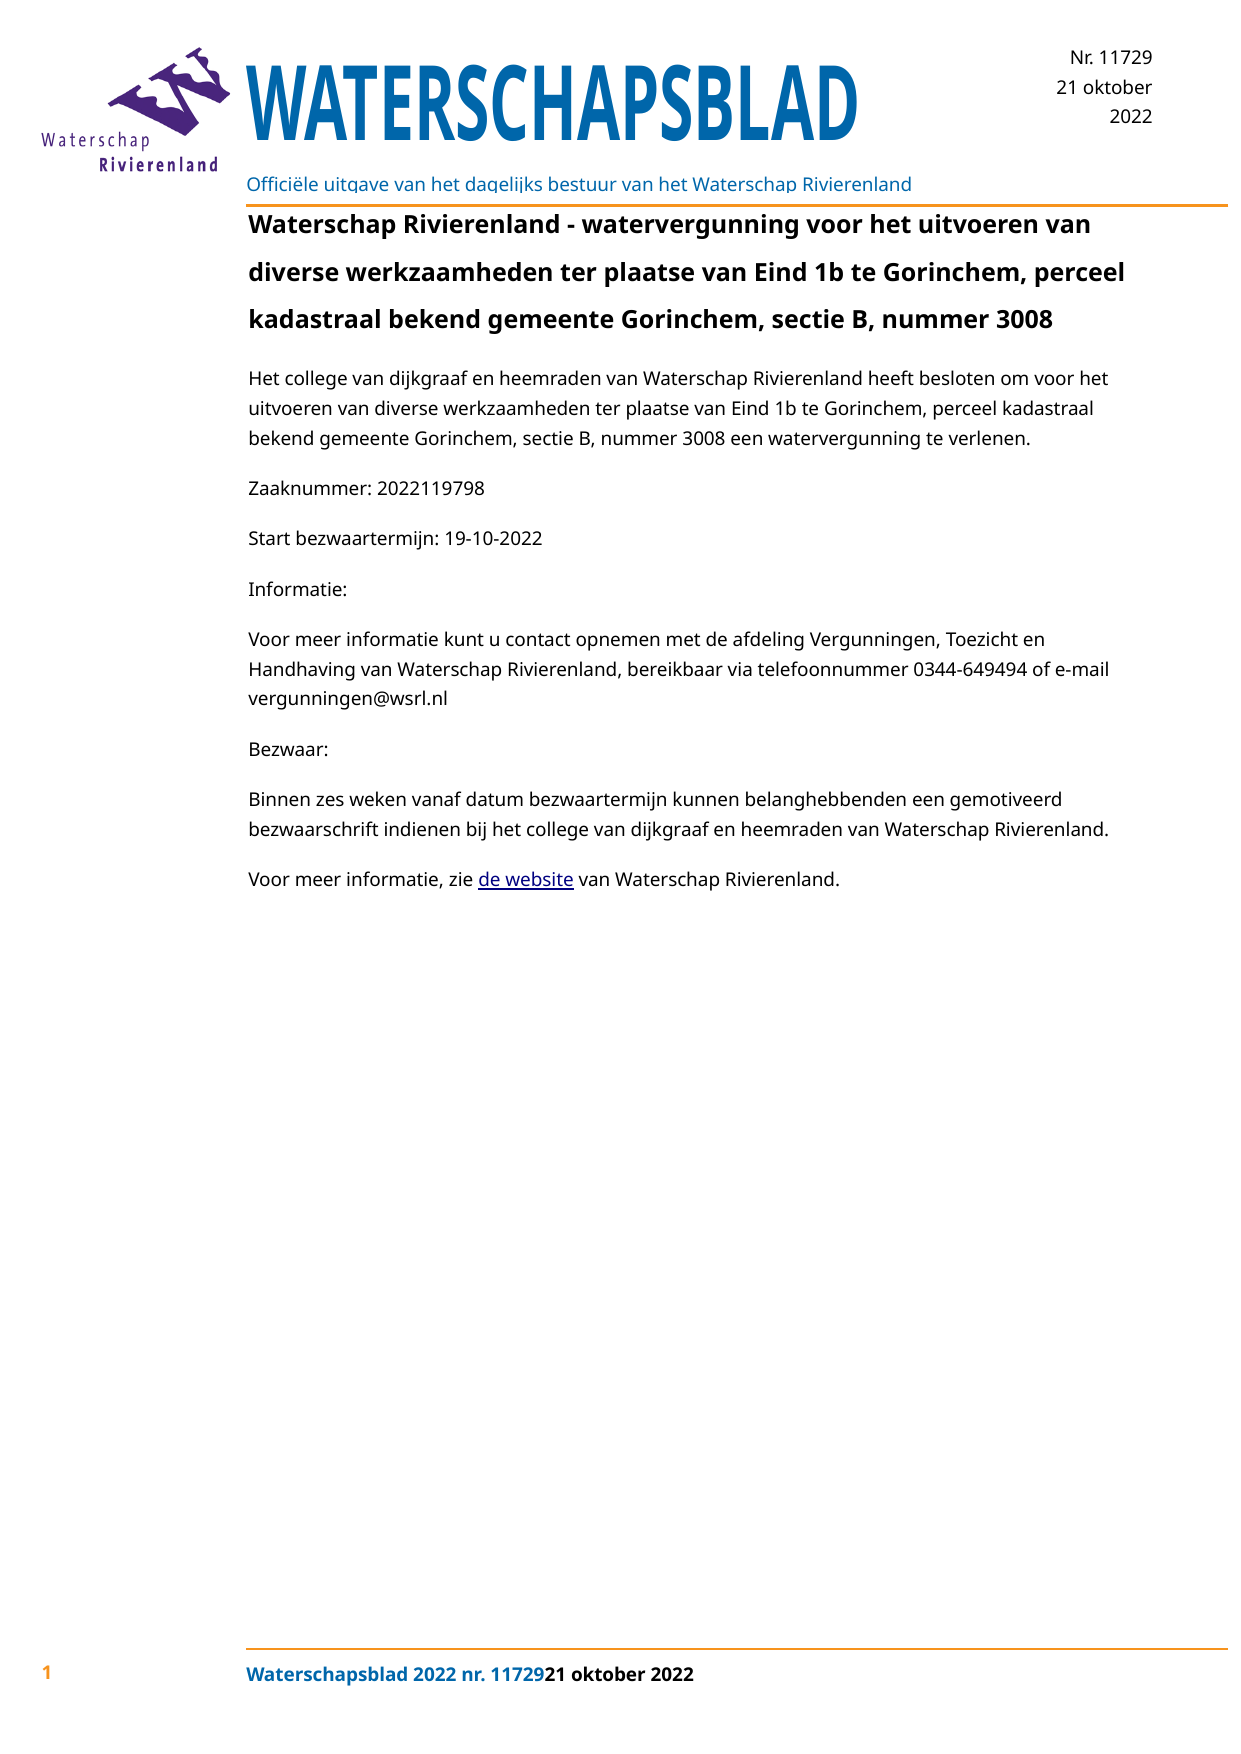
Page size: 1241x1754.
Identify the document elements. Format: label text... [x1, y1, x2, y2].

text Het college van dijkgraaf en heemraden van Waterschap Rivierenland heeft besloten om voor het uitvoeren van diverse werkzaamheden ter plaatse van Eind 1b te Gorinchem, perceel kadastraal bekend gemeente Gorinchem, sectie B, nummer 3008 een watervergunning te verlenen. [248, 366, 1152, 450]
text Start bezwaartermijn: 19-10-2022 [248, 526, 1152, 551]
text Bezwaar: [248, 736, 1152, 762]
text Voor meer informatie, zie de website van Waterschap Rivierenland. [248, 866, 1152, 892]
picture [41, 47, 231, 172]
text Informatie: [248, 576, 1152, 602]
text Waterschap Rivierenland - watervergunning voor het uitvoeren van diverse werkzaamheden ter plaatse van Eind 1b te Gorinchem, perceel kadastraal bekend gemeente Gorinchem, sectie B, nummer 3008 [248, 207, 1152, 336]
text Zaaknummer: 2022119798 [248, 475, 1152, 501]
text Binnen zes weken vanaf datum bezwaartermijn kunnen belanghebbenden een gemotiveerd bezwaarschrift indienen bij het college van dijkgraaf en heemraden van Waterschap Rivierenland. [248, 786, 1152, 842]
text Voor meer informatie kunt u contact opnemen met de afdeling Vergunningen, Toezicht en Handhaving van Waterschap Rivierenland, bereikbaar via telefoonnummer 0344-649494 of e-mail vergunningen@wsrl.nl [248, 626, 1152, 711]
